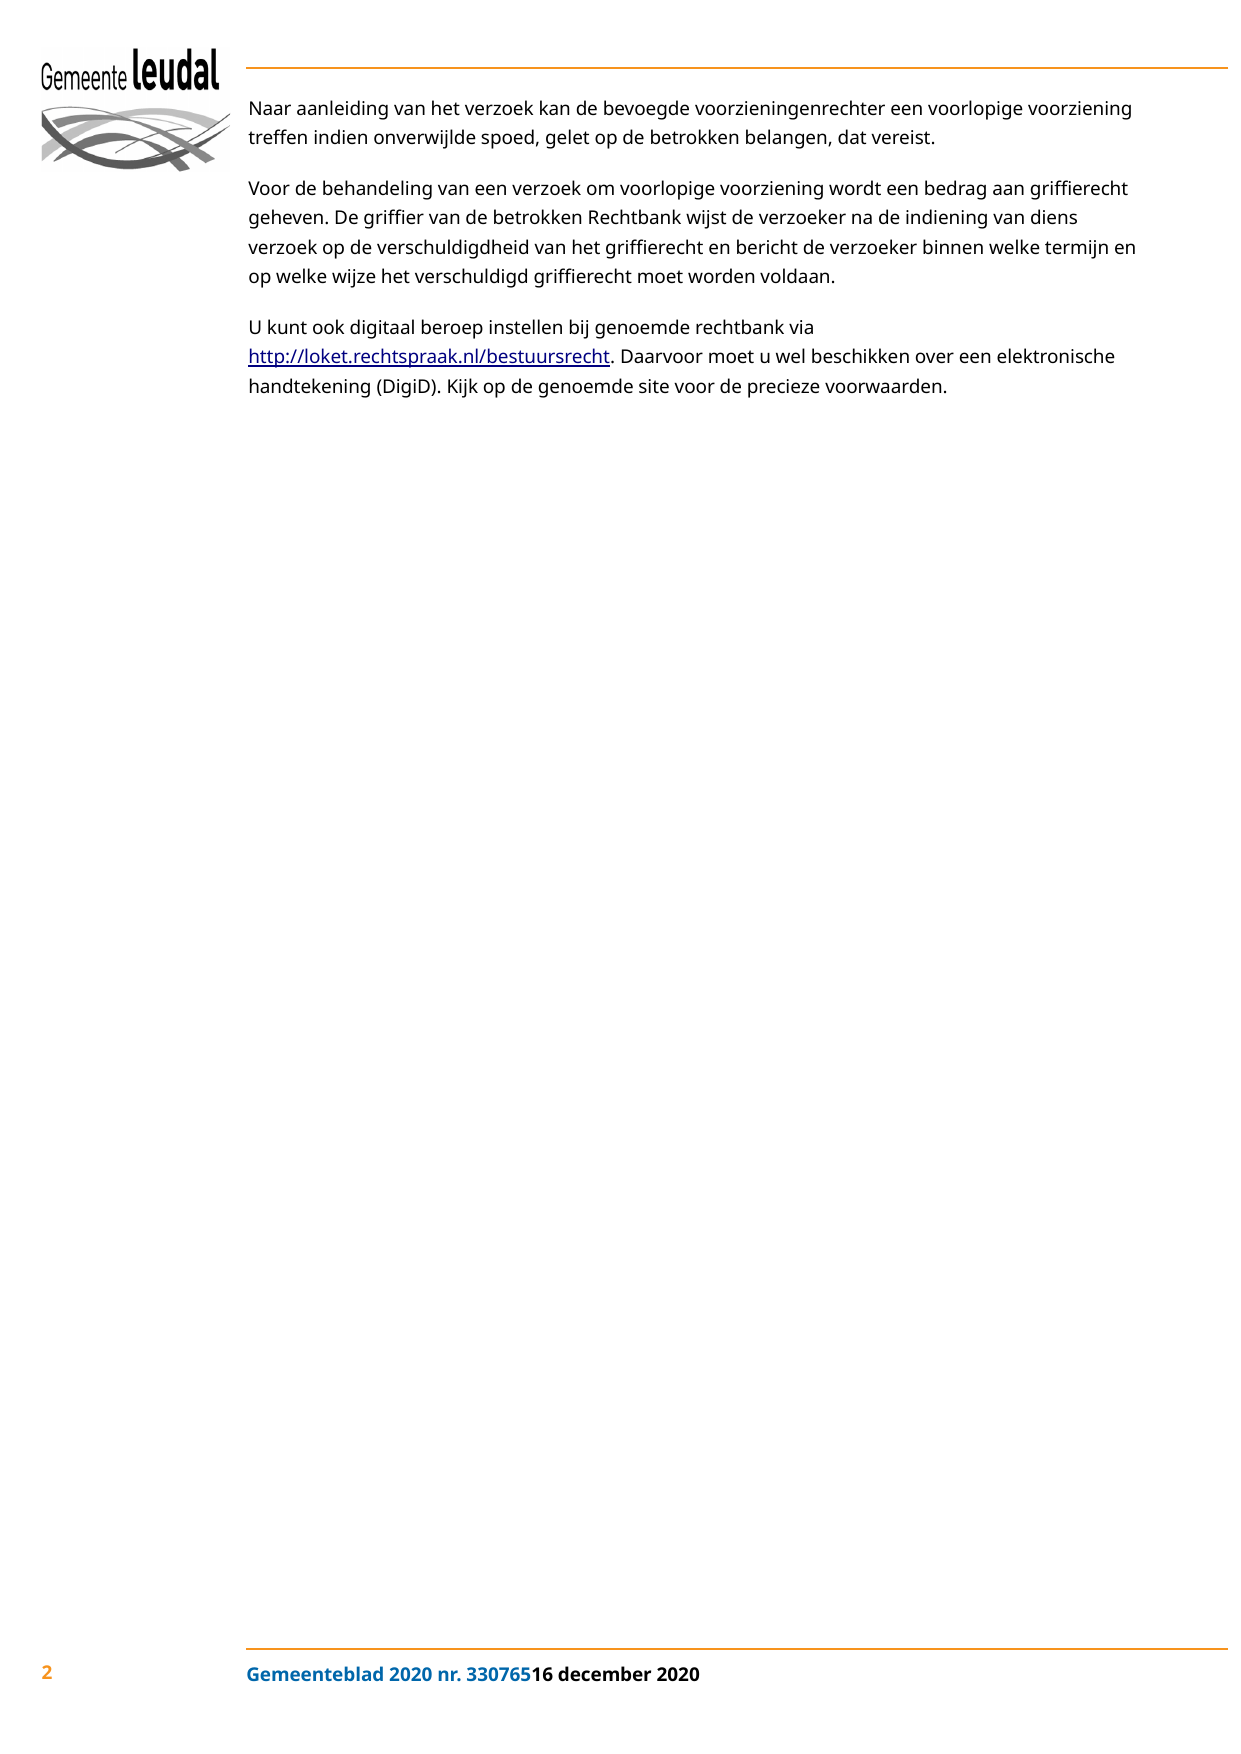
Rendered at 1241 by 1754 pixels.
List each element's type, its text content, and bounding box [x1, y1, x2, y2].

text Naar aanleiding van het verzoek kan de bevoegde voorzieningenrechter een voorlopige voorziening treffen indien onverwijlde spoed, gelet op de betrokken belangen, dat vereist. [248, 95, 1152, 150]
text Voor de behandeling van een verzoek om voorlopige voorziening wordt een bedrag aan griffierecht geheven. De griffier van de betrokken Rechtbank wijst de verzoeker na de indiening van diens verzoek op de verschuldigdheid van het griffierecht en bericht de verzoeker binnen welke termijn en op welke wijze het verschuldigd griffierecht moet worden voldaan. [248, 175, 1152, 289]
picture [41, 47, 231, 172]
text U kunt ook digitaal beroep instellen bij genoemde rechtbank via http://loket.rechtspraak.nl/bestuursrecht. Daarvoor moet u wel beschikken over een elektronische handtekening (DigiD). Kijk op de genoemde site voor de precieze voorwaarden. [248, 314, 1152, 399]
